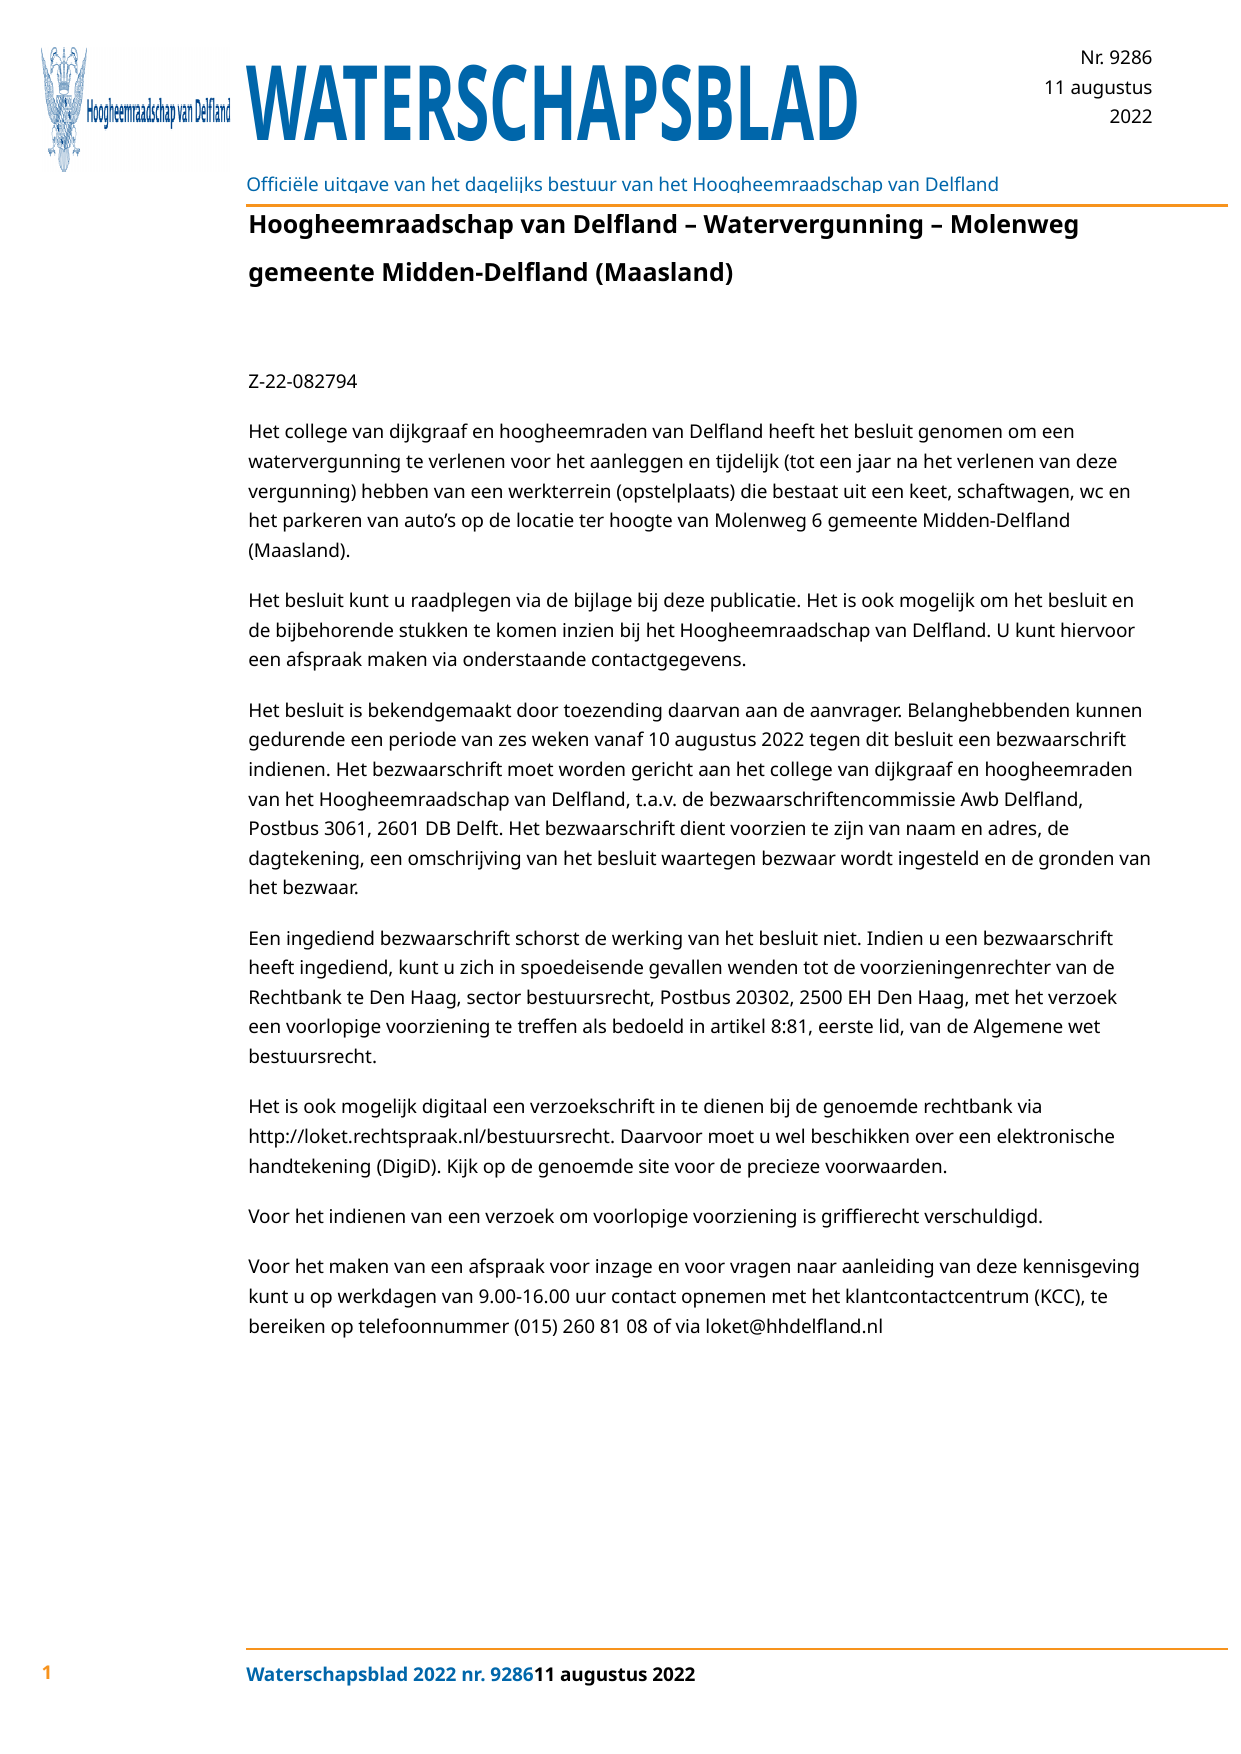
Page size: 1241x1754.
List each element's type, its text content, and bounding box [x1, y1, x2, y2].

text Voor het indienen van een verzoek om voorlopige voorziening is griffierecht verschuldigd. [248, 1203, 1152, 1229]
picture [41, 47, 231, 172]
text Voor het maken van een afspraak voor inzage en voor vragen naar aanleiding van deze kennisgeving kunt u op werkdagen van 9.00-16.00 uur contact opnemen met het klantcontactcentrum (KCC), te bereiken op telefoonnummer (015) 260 81 08 of via loket@hhdelfland.nl [248, 1254, 1152, 1339]
text Het college van dijkgraaf en hoogheemraden van Delfland heeft het besluit genomen om een watervergunning te verlenen voor het aanleggen en tijdelijk (tot een jaar na het verlenen van deze vergunning) hebben van een werkterrein (opstelplaats) die bestaat uit een keet, schaftwagen, wc en het parkeren van auto’s op de locatie ter hoogte van Molenweg 6 gemeente Midden-Delfland (Maasland). [248, 419, 1152, 563]
text Hoogheemraadschap van Delfland – Watervergunning – Molenweg gemeente Midden-Delfland (Maasland) [248, 207, 1152, 288]
text Z-22-082794 [248, 368, 1152, 394]
text Een ingediend bezwaarschrift schorst de werking van het besluit niet. Indien u een bezwaarschrift heeft ingediend, kunt u zich in spoedeisende gevallen wenden tot de voorzieningenrechter van de Rechtbank te Den Haag, sector bestuursrecht, Postbus 20302, 2500 EH Den Haag, met het verzoek een voorlopige voorziening te treffen als bedoeld in artikel 8:81, eerste lid, van de Algemene wet bestuursrecht. [248, 925, 1152, 1069]
text Het besluit is bekendgemaakt door toezending daarvan aan de aanvrager. Belanghebbenden kunnen gedurende een periode van zes weken vanaf 10 augustus 2022 tegen dit besluit een bezwaarschrift indienen. Het bezwaarschrift moet worden gericht aan het college van dijkgraaf en hoogheemraden van het Hoogheemraadschap van Delfland, t.a.v. de bezwaarschriftencommissie Awb Delfland, Postbus 3061, 2601 DB Delft. Het bezwaarschrift dient voorzien te zijn van naam en adres, de dagtekening, een omschrijving van het besluit waartegen bezwaar wordt ingesteld en de gronden van het bezwaar. [248, 697, 1152, 900]
text Het is ook mogelijk digitaal een verzoekschrift in te dienen bij de genoemde rechtbank via http://loket.rechtspraak.nl/bestuursrecht. Daarvoor moet u wel beschikken over een elektronische handtekening (DigiD). Kijk op de genoemde site voor de precieze voorwaarden. [248, 1094, 1152, 1179]
text Het besluit kunt u raadplegen via de bijlage bij deze publicatie. Het is ook mogelijk om het besluit en de bijbehorende stukken te komen inzien bij het Hoogheemraadschap van Delfland. U kunt hiervoor een afspraak maken via onderstaande contactgegevens. [248, 587, 1152, 672]
